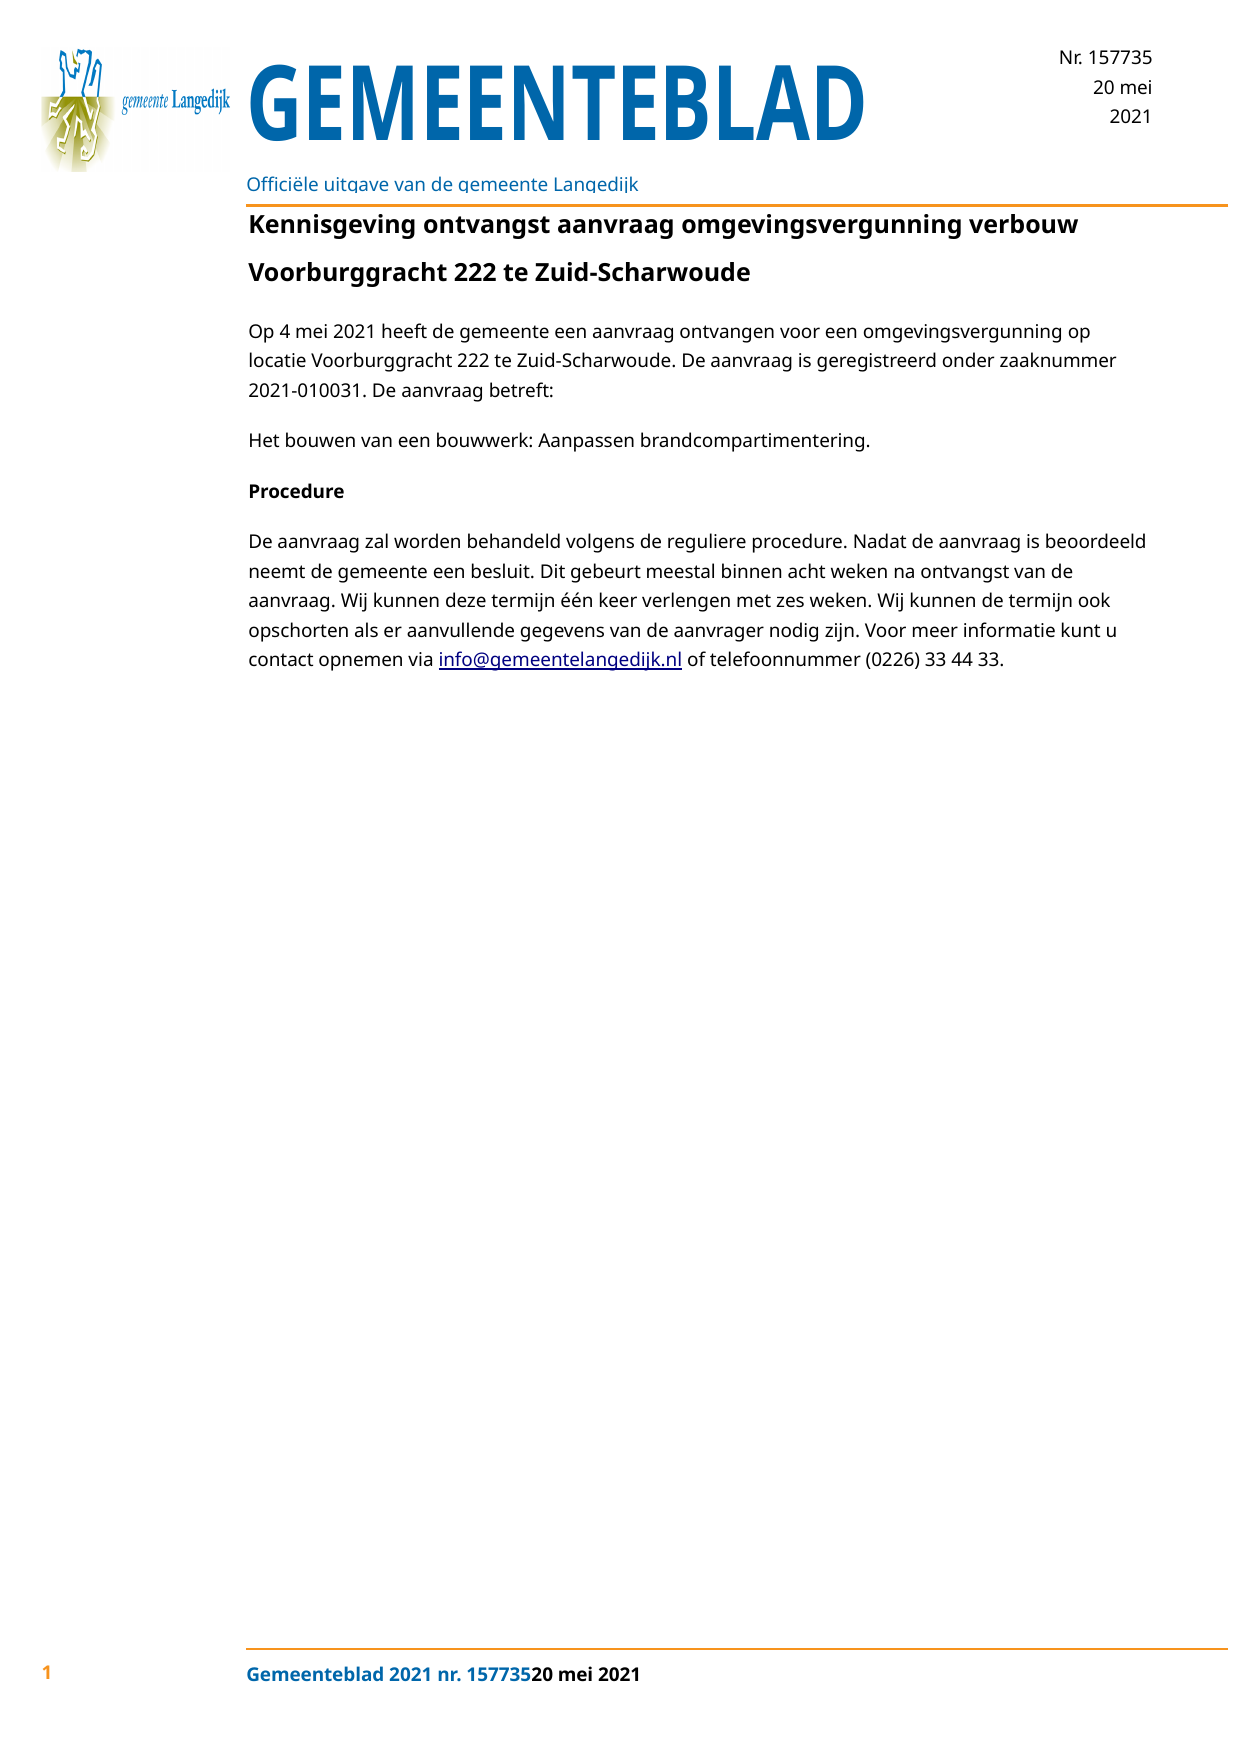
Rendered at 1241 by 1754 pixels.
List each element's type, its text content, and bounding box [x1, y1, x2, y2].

text Het bouwen van een bouwwerk: Aanpassen brandcompartimentering. [248, 427, 1152, 453]
text De aanvraag zal worden behandeld volgens de reguliere procedure. Nadat de aanvraag is beoordeeld neemt de gemeente een besluit. Dit gebeurt meestal binnen acht weken na ontvangst van de aanvraag. Wij kunnen deze termijn één keer verlengen met zes weken. Wij kunnen de termijn ook opschorten als er aanvullende gegevens van de aanvrager nodig zijn. Voor meer informatie kunt u contact opnemen via info@gemeentelangedijk.nl of telefoonnummer (0226) 33 44 33. [248, 528, 1152, 672]
text Kennisgeving ontvangst aanvraag omgevingsvergunning verbouw Voorburggracht 222 te Zuid-Scharwoude [248, 207, 1152, 288]
picture [41, 47, 231, 172]
text Op 4 mei 2021 heeft de gemeente een aanvraag ontvangen voor een omgevingsvergunning op locatie Voorburggracht 222 te Zuid-Scharwoude. De aanvraag is geregistreerd onder zaaknummer 2021-010031. De aanvraag betreft: [248, 318, 1152, 403]
text Procedure [248, 478, 1152, 504]
